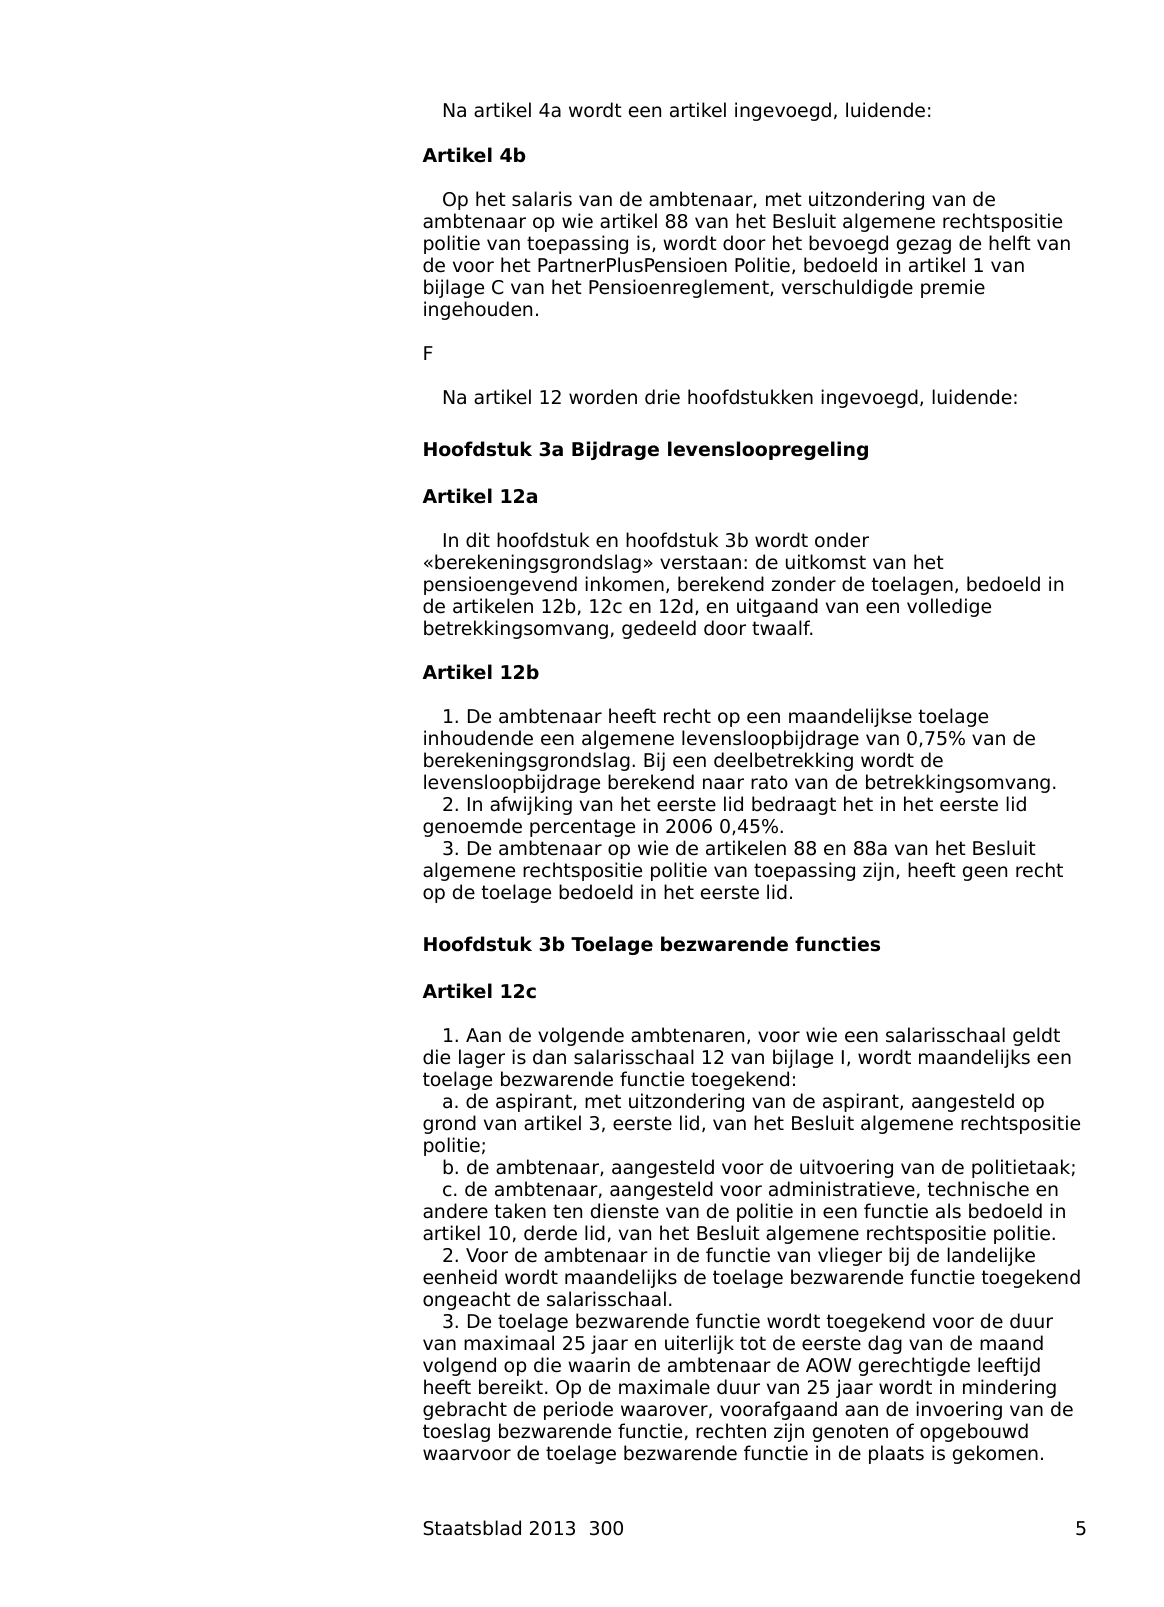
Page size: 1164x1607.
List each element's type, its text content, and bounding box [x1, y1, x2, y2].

subtitle Hoofdstuk 3b Toelage bezwarende functies [422, 934, 1087, 956]
text Op het salaris van de ambtenaar, met uitzondering van de ambtenaar op wie artikel 88 van het Besluit algemene rechtspositie politie van toepassing is, wordt door het bevoegd gezag de helft van de voor het PartnerPlusPensioen Politie, bedoeld in artikel 1 van bijlage C van het Pensioenreglement, verschuldigde premie ingehouden. [422, 189, 1087, 321]
text 3. De ambtenaar op wie de artikelen 88 en 88a van het Besluit algemene rechtspositie politie van toepassing zijn, heeft geen recht op de toelage bedoeld in het eerste lid. [422, 838, 1087, 904]
text 1. De ambtenaar heeft recht op een maandelijkse toelage inhoudende een algemene levensloopbijdrage van 0,75% van de berekeningsgrondslag. Bij een deelbetrekking wordt de levensloopbijdrage berekend naar rato van de betrekkingsomvang. [422, 706, 1087, 794]
text a. de aspirant, met uitzondering van de aspirant, aangesteld op grond van artikel 3, eerste lid, van het Besluit algemene rechtspositie politie; [422, 1091, 1087, 1157]
text 2. In afwijking van het eerste lid bedraagt het in het eerste lid genoemde percentage in 2006 0,45%. [422, 794, 1087, 838]
subtitle Artikel 12b [422, 662, 1087, 684]
text Na artikel 4a wordt een artikel ingevoegd, luidende: [422, 100, 1087, 122]
text In dit hoofdstuk en hoofdstuk 3b wordt onder «berekeningsgrondslag» verstaan: de uitkomst van het pensioengevend inkomen, berekend zonder de toelagen, bedoeld in de artikelen 12b, 12c en 12d, en uitgaand van een volledige betrekkingsomvang, gedeeld door twaalf. [422, 530, 1087, 640]
text 1. Aan de volgende ambtenaren, voor wie een salarisschaal geldt die lager is dan salarisschaal 12 van bijlage I, wordt maandelijks een toelage bezwarende functie toegekend: [422, 1025, 1087, 1091]
subtitle Artikel 12c [422, 981, 1087, 1003]
subtitle Artikel 4b [422, 144, 1087, 167]
text c. de ambtenaar, aangesteld voor administratieve, technische en andere taken ten dienste van de politie in een functie als bedoeld in artikel 10, derde lid, van het Besluit algemene rechtspositie politie. [422, 1179, 1087, 1245]
text b. de ambtenaar, aangesteld voor de uitvoering van de politietaak; [422, 1157, 1087, 1179]
text 3. De toelage bezwarende functie wordt toegekend voor de duur van maximaal 25 jaar en uiterlijk tot de eerste dag van de maand volgend op die waarin de ambtenaar de AOW gerechtigde leeftijd heeft bereikt. Op de maximale duur van 25 jaar wordt in mindering gebracht de periode waarover, voorafgaand aan de invoering van de toeslag bezwarende functie, rechten zijn genoten of opgebouwd waarvoor de toelage bezwarende functie in de plaats is gekomen. [422, 1311, 1087, 1465]
subtitle Artikel 12a [422, 486, 1087, 508]
text 2. Voor de ambtenaar in de functie van vlieger bij de landelijke eenheid wordt maandelijks de toelage bezwarende functie toegekend ongeacht de salarisschaal. [422, 1245, 1087, 1311]
subtitle Hoofdstuk 3a Bijdrage levensloopregeling [422, 439, 1087, 461]
text F [422, 343, 1087, 365]
text Na artikel 12 worden drie hoofdstukken ingevoegd, luidende: [422, 387, 1087, 409]
